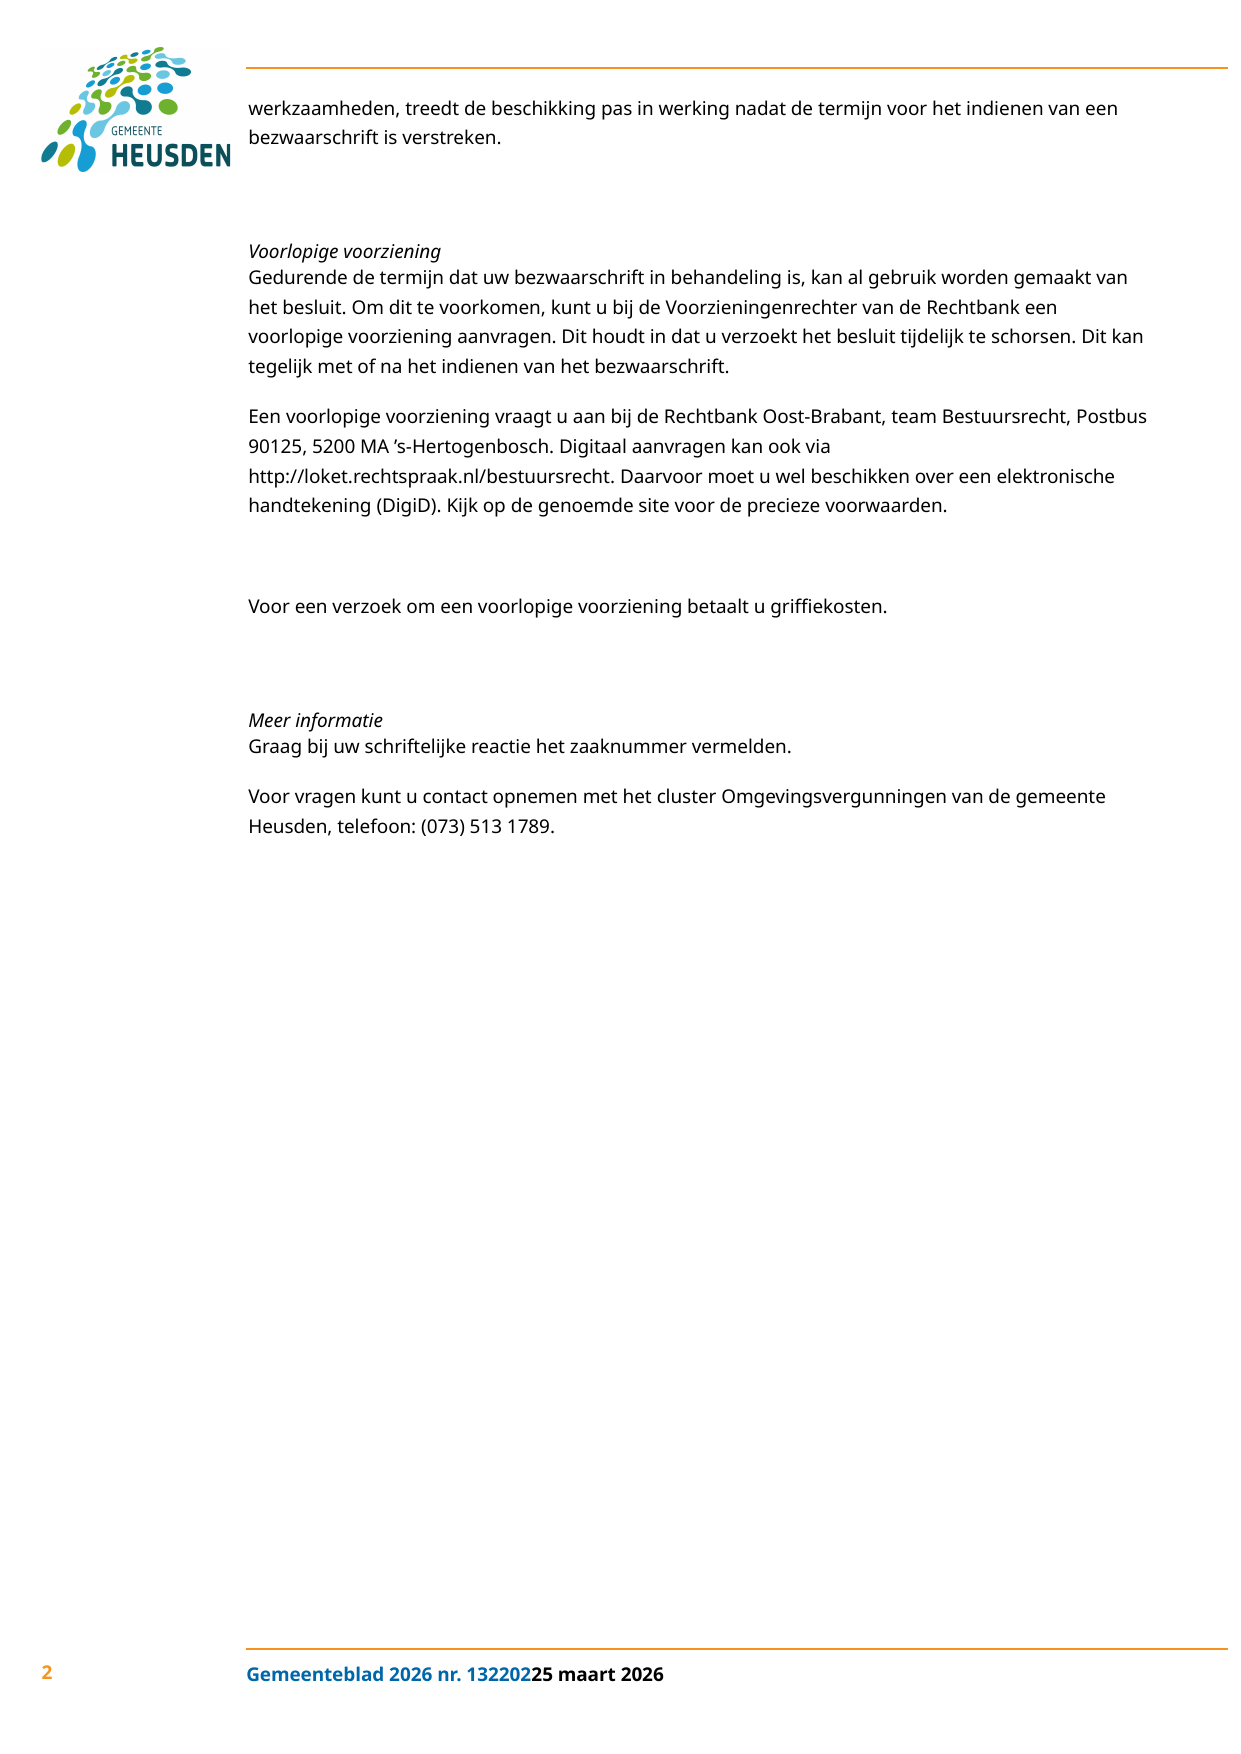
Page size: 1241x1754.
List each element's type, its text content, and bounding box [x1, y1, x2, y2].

text Een voorlopige voorziening vraagt u aan bij de Rechtbank Oost-Brabant, team Bestuursrecht, Postbus 90125, 5200 MA ’s-Hertogenbosch. Digitaal aanvragen kan ook via http://loket.rechtspraak.nl/bestuursrecht. Daarvoor moet u wel beschikken over een elektronische handtekening (DigiD). Kijk op de genoemde site voor de precieze voorwaarden. [248, 404, 1152, 518]
text Gedurende de termijn dat uw bezwaarschrift in behandeling is, kan al gebruik worden gemaakt van het besluit. Om dit te voorkomen, kunt u bij de Voorzieningenrechter van de Rechtbank een voorlopige voorziening aanvragen. Dit houdt in dat u verzoekt het besluit tijdelijk te schorsen. Dit kan tegelijk met of na het indienen van het bezwaarschrift. [248, 264, 1152, 379]
text Voorlopige voorziening [248, 239, 1152, 264]
picture [41, 47, 231, 172]
text Voor een verzoek om een voorlopige voorziening betaalt u griffiekosten. [248, 593, 1152, 619]
text Meer informatie [248, 708, 1152, 733]
text Voor vragen kunt u contact opnemen met het cluster Omgevingsvergunningen van de gemeente Heusden, telefoon: (073) 513 1789. [248, 784, 1152, 839]
text werkzaamheden, treedt de beschikking pas in werking nadat de termijn voor het indienen van een bezwaarschrift is verstreken. [248, 95, 1152, 150]
text Graag bij uw schriftelijke reactie het zaaknummer vermelden. [248, 733, 1152, 759]
